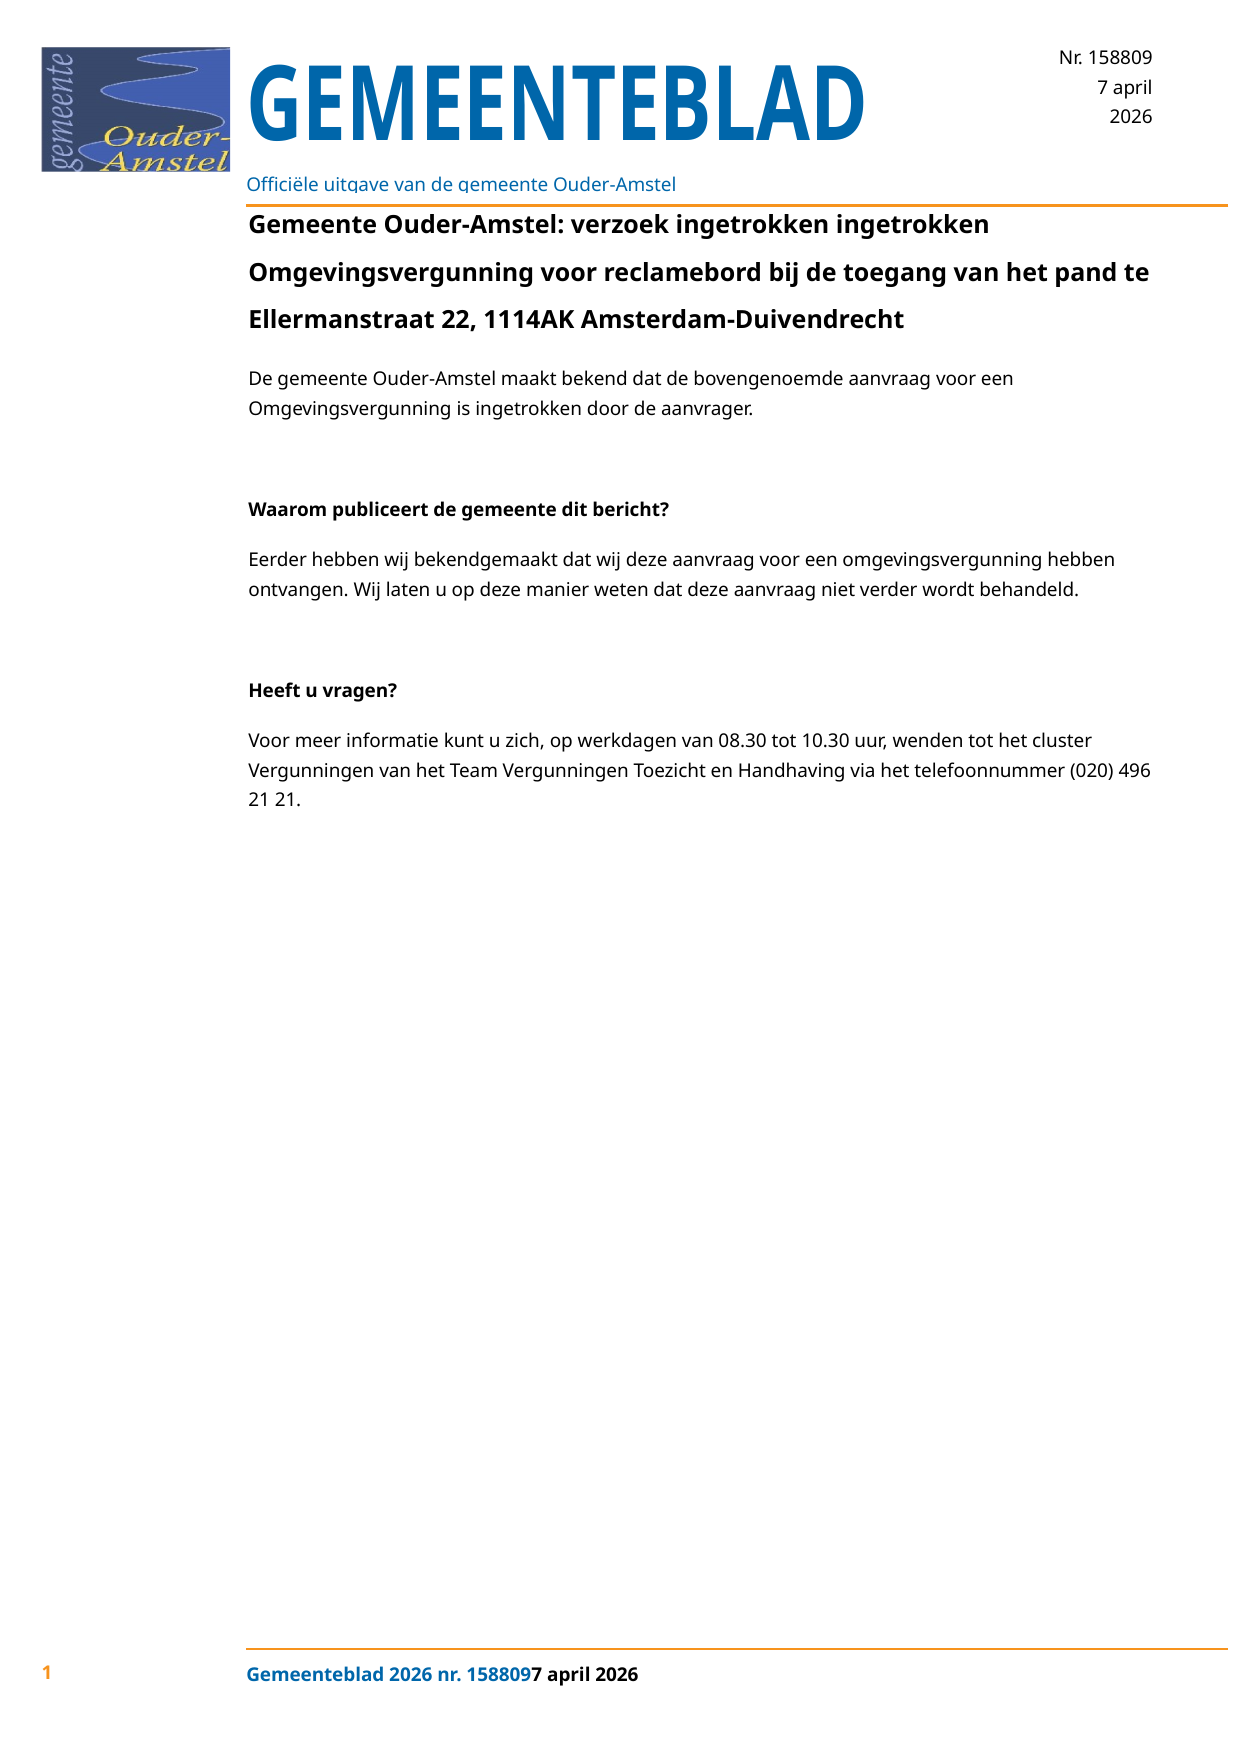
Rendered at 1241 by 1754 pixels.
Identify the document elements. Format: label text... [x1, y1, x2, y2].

text De gemeente Ouder-Amstel maakt bekend dat de bovengenoemde aanvraag voor een Omgevingsvergunning is ingetrokken door de aanvrager. [248, 366, 1152, 421]
picture [41, 47, 231, 172]
text Heeft u vragen? [248, 677, 1152, 702]
text Eerder hebben wij bekendgemaakt dat wij deze aanvraag voor een omgevingsvergunning hebben ontvangen. Wij laten u op deze manier weten dat deze aanvraag niet verder wordt behandeld. [248, 546, 1152, 602]
text Gemeente Ouder-Amstel: verzoek ingetrokken ingetrokken Omgevingsvergunning voor reclamebord bij de toegang van het pand te Ellermanstraat 22, 1114AK Amsterdam-Duivendrecht [248, 207, 1152, 336]
text Voor meer informatie kunt u zich, op werkdagen van 08.30 tot 10.30 uur, wenden tot het cluster Vergunningen van het Team Vergunningen Toezicht en Handhaving via het telefoonnummer (020) 496 21 21. [248, 727, 1152, 812]
text Waarom publiceert de gemeente dit bericht? [248, 496, 1152, 522]
